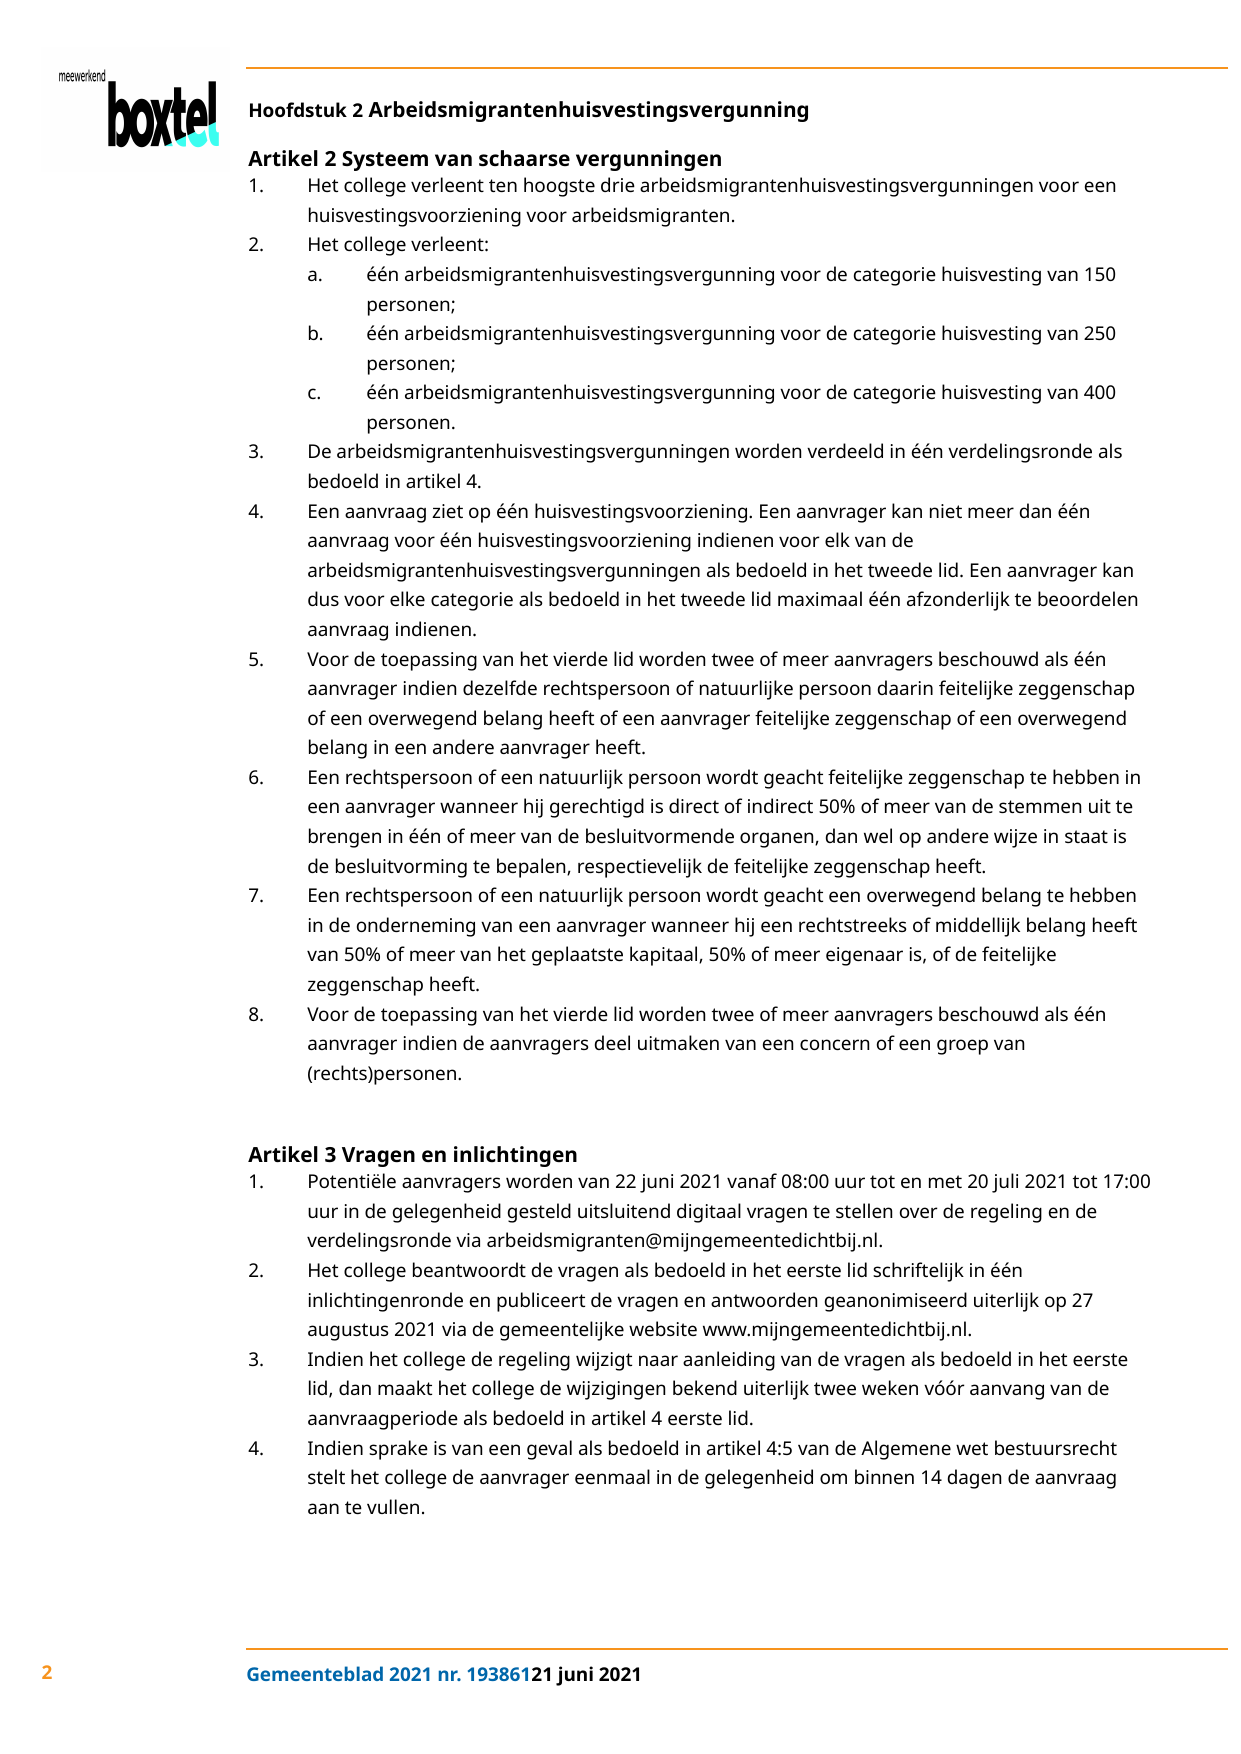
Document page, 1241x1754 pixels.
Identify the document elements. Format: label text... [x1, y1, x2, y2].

list De arbeidsmigrantenhuisvestingsvergunningen worden verdeeld in één verdelingsronde als bedoeld in artikel 4. [248, 439, 1152, 494]
list één arbeidsmigrantenhuisvestingsvergunning voor de categorie huisvesting van 250 personen; [307, 320, 1152, 376]
list Het college beantwoordt de vragen als bedoeld in het eerste lid schriftelijk in één inlichtingenronde en publiceert de vragen en antwoorden geanonimiseerd uiterlijk op 27 augustus 2021 via de gemeentelijke website www.mijngemeentedichtbij.nl. [248, 1257, 1152, 1342]
list Indien het college de regeling wijzigt naar aanleiding van de vragen als bedoeld in het eerste lid, dan maakt het college de wijzigingen bekend uiterlijk twee weken vóór aanvang van de aanvraagperiode als bedoeld in artikel 4 eerste lid. [248, 1346, 1152, 1431]
list Een rechtspersoon of een natuurlijk persoon wordt geacht feitelijke zeggenschap te hebben in een aanvrager wanneer hij gerechtigd is direct of indirect 50% of meer van de stemmen uit te brengen in één of meer van de besluitvormende organen, dan wel op andere wijze in staat is de besluitvorming te bepalen, respectievelijk de feitelijke zeggenschap heeft. [248, 764, 1152, 879]
list Indien sprake is van een geval als bedoeld in artikel 4:5 van de Algemene wet bestuursrecht stelt het college de aanvrager eenmaal in de gelegenheid om binnen 14 dagen de aanvraag aan te vullen. [248, 1435, 1152, 1519]
list Het college verleent ten hoogste drie arbeidsmigrantenhuisvestingsvergunningen voor een huisvestingsvoorziening voor arbeidsmigranten. [248, 172, 1152, 228]
list Voor de toepassing van het vierde lid worden twee of meer aanvragers beschouwd als één aanvrager indien de aanvragers deel uitmaken van een concern of een groep van (rechts)personen. [248, 1001, 1152, 1086]
list Een rechtspersoon of een natuurlijk persoon wordt geacht een overwegend belang te hebben in de onderneming van een aanvrager wanneer hij een rechtstreeks of middellijk belang heeft van 50% of meer van het geplaatste kapitaal, 50% of meer eigenaar is, of de feitelijke zeggenschap heeft. [248, 882, 1152, 997]
text Artikel 2 Systeem van schaarse vergunningen [248, 144, 1152, 172]
list Een aanvraag ziet op één huisvestingsvoorziening. Een aanvrager kan niet meer dan één aanvraag voor één huisvestingsvoorziening indienen voor elk van de arbeidsmigrantenhuisvestingsvergunningen als bedoeld in het tweede lid. Een aanvrager kan dus voor elke categorie als bedoeld in het tweede lid maximaal één afzonderlijk te beoordelen aanvraag indienen. [248, 498, 1152, 642]
list Voor de toepassing van het vierde lid worden twee of meer aanvragers beschouwd als één aanvrager indien dezelfde rechtspersoon of natuurlijke persoon daarin feitelijke zeggenschap of een overwegend belang heeft of een aanvrager feitelijke zeggenschap of een overwegend belang in een andere aanvrager heeft. [248, 646, 1152, 760]
list één arbeidsmigrantenhuisvestingsvergunning voor de categorie huisvesting van 400 personen. [307, 379, 1152, 435]
list één arbeidsmigrantenhuisvestingsvergunning voor de categorie huisvesting van 150 personen; [307, 261, 1152, 317]
picture [41, 47, 231, 172]
text Artikel 3 Vragen en inlichtingen [248, 1140, 1152, 1168]
text Hoofdstuk 2 Arbeidsmigrantenhuisvestingsvergunning [248, 95, 1152, 123]
list Potentiële aanvragers worden van 22 juni 2021 vanaf 08:00 uur tot en met 20 juli 2021 tot 17:00 uur in de gelegenheid gesteld uitsluitend digitaal vragen te stellen over de regeling en de verdelingsronde via arbeidsmigranten@mijngemeentedichtbij.nl. [248, 1168, 1152, 1253]
list Het college verleent: [248, 232, 1152, 257]
